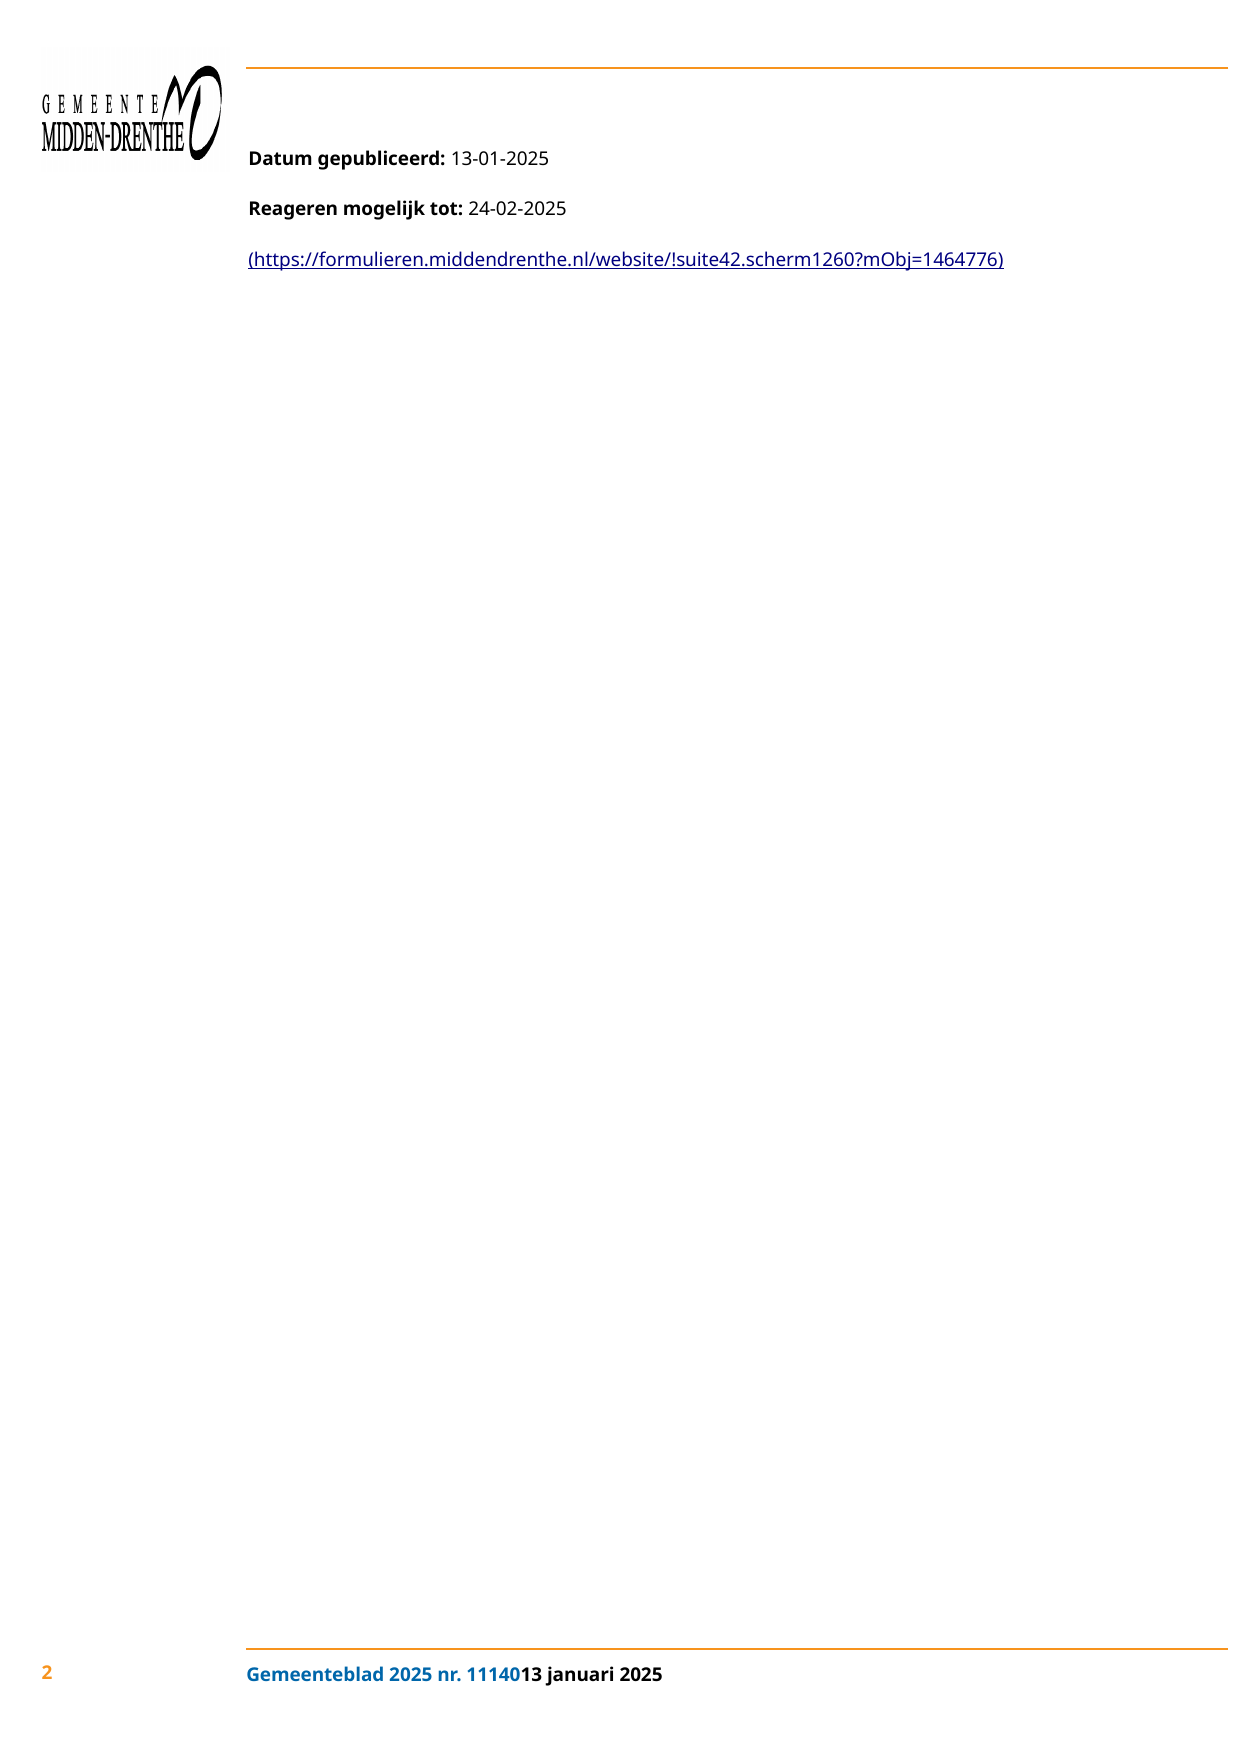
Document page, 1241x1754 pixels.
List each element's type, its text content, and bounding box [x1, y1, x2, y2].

text Reageren mogelijk tot: 24-02-2025 [248, 196, 1152, 221]
text (https://formulieren.middendrenthe.nl/website/!suite42.scherm1260?mObj=1464776) [248, 246, 1152, 272]
text Datum gepubliceerd: 13-01-2025 [248, 145, 1152, 171]
picture [41, 47, 231, 172]
